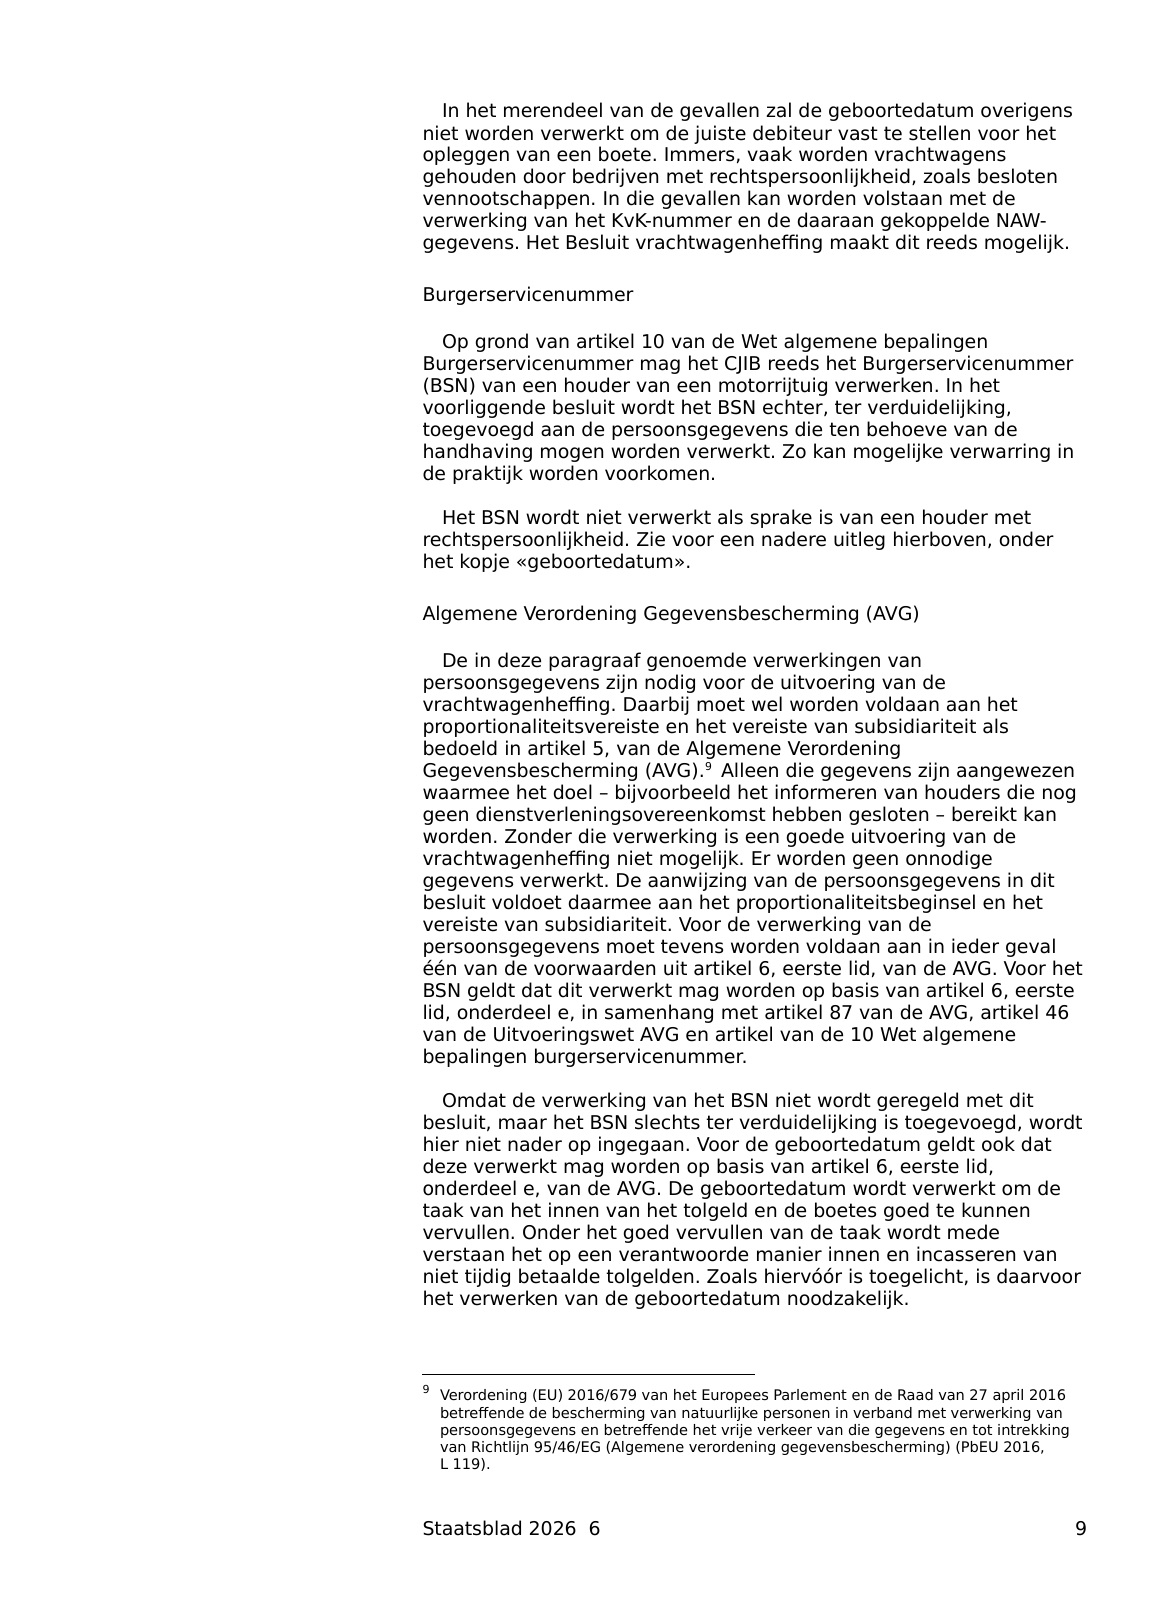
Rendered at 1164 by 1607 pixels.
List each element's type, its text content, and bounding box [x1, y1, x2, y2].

text Op grond van artikel 10 van de Wet algemene bepalingen Burgerservicenummer mag het CJIB reeds het Burgerservicenummer (BSN) van een houder van een motorrijtuig verwerken. In het voorliggende besluit wordt het BSN echter, ter verduidelijking, toegevoegd aan de persoonsgegevens die ten behoeve van de handhaving mogen worden verwerkt. Zo kan mogelijke verwarring in de praktijk worden voorkomen. [422, 331, 1087, 485]
text Verordening (EU) 2016/679 van het Europees Parlement en de Raad van 27 april 2016 betreffende de bescherming van natuurlijke personen in verband met verwerking van persoonsgegevens en betreffende het vrije verkeer van die gegevens en tot intrekking van Richtlijn 95/46/EG (Algemene verordening gegevensbescherming) (PbEU 2016, L 119). [422, 1383, 1087, 1473]
subtitle Burgerservicenummer [422, 284, 1087, 306]
text Het BSN wordt niet verwerkt als sprake is van een houder met rechtspersoonlijkheid. Zie voor een nadere uitleg hierboven, onder het kopje «geboortedatum». [422, 507, 1087, 573]
text De in deze paragraaf genoemde verwerkingen van persoonsgegevens zijn nodig voor de uitvoering van de vrachtwagenheffing. Daarbij moet wel worden voldaan aan het proportionaliteitsvereiste en het vereiste van subsidiariteit als bedoeld in artikel 5, van de Algemene Verordening Gegevensbescherming (AVG). Alleen die gegevens zijn aangewezen waarmee het doel – bijvoorbeeld het informeren van houders die nog geen dienstverleningsovereenkomst hebben gesloten – bereikt kan worden. Zonder die verwerking is een goede uitvoering van de vrachtwagenheffing niet mogelijk. Er worden geen onnodige gegevens verwerkt. De aanwijzing van de persoonsgegevens in dit besluit voldoet daarmee aan het proportionaliteitsbeginsel en het vereiste van subsidiariteit. Voor de verwerking van de persoonsgegevens moet tevens worden voldaan aan in ieder geval één van de voorwaarden uit artikel 6, eerste lid, van de AVG. Voor het BSN geldt dat dit verwerkt mag worden op basis van artikel 6, eerste lid, onderdeel e, in samenhang met artikel 87 van de AVG, artikel 46 van de Uitvoeringswet AVG en artikel van de 10 Wet algemene bepalingen burgerservicenummer. [422, 650, 1087, 1068]
text Omdat de verwerking van het BSN niet wordt geregeld met dit besluit, maar het BSN slechts ter verduidelijking is toegevoegd, wordt hier niet nader op ingegaan. Voor de geboortedatum geldt ook dat deze verwerkt mag worden op basis van artikel 6, eerste lid, onderdeel e, van de AVG. De geboortedatum wordt verwerkt om de taak van het innen van het tolgeld en de boetes goed te kunnen vervullen. Onder het goed vervullen van de taak wordt mede verstaan het op een verantwoorde manier innen en incasseren van niet tijdig betaalde tolgelden. Zoals hiervóór is toegelicht, is daarvoor het verwerken van de geboortedatum noodzakelijk. [422, 1090, 1087, 1310]
subtitle Algemene Verordening Gegevensbescherming (AVG) [422, 603, 1087, 625]
text In het merendeel van de gevallen zal de geboortedatum overigens niet worden verwerkt om de juiste debiteur vast te stellen voor het opleggen van een boete. Immers, vaak worden vrachtwagens gehouden door bedrijven met rechtspersoonlijkheid, zoals besloten vennootschappen. In die gevallen kan worden volstaan met de verwerking van het KvK-nummer en de daaraan gekoppelde NAW-gegevens. Het Besluit vrachtwagenheffing maakt dit reeds mogelijk. [422, 100, 1087, 254]
